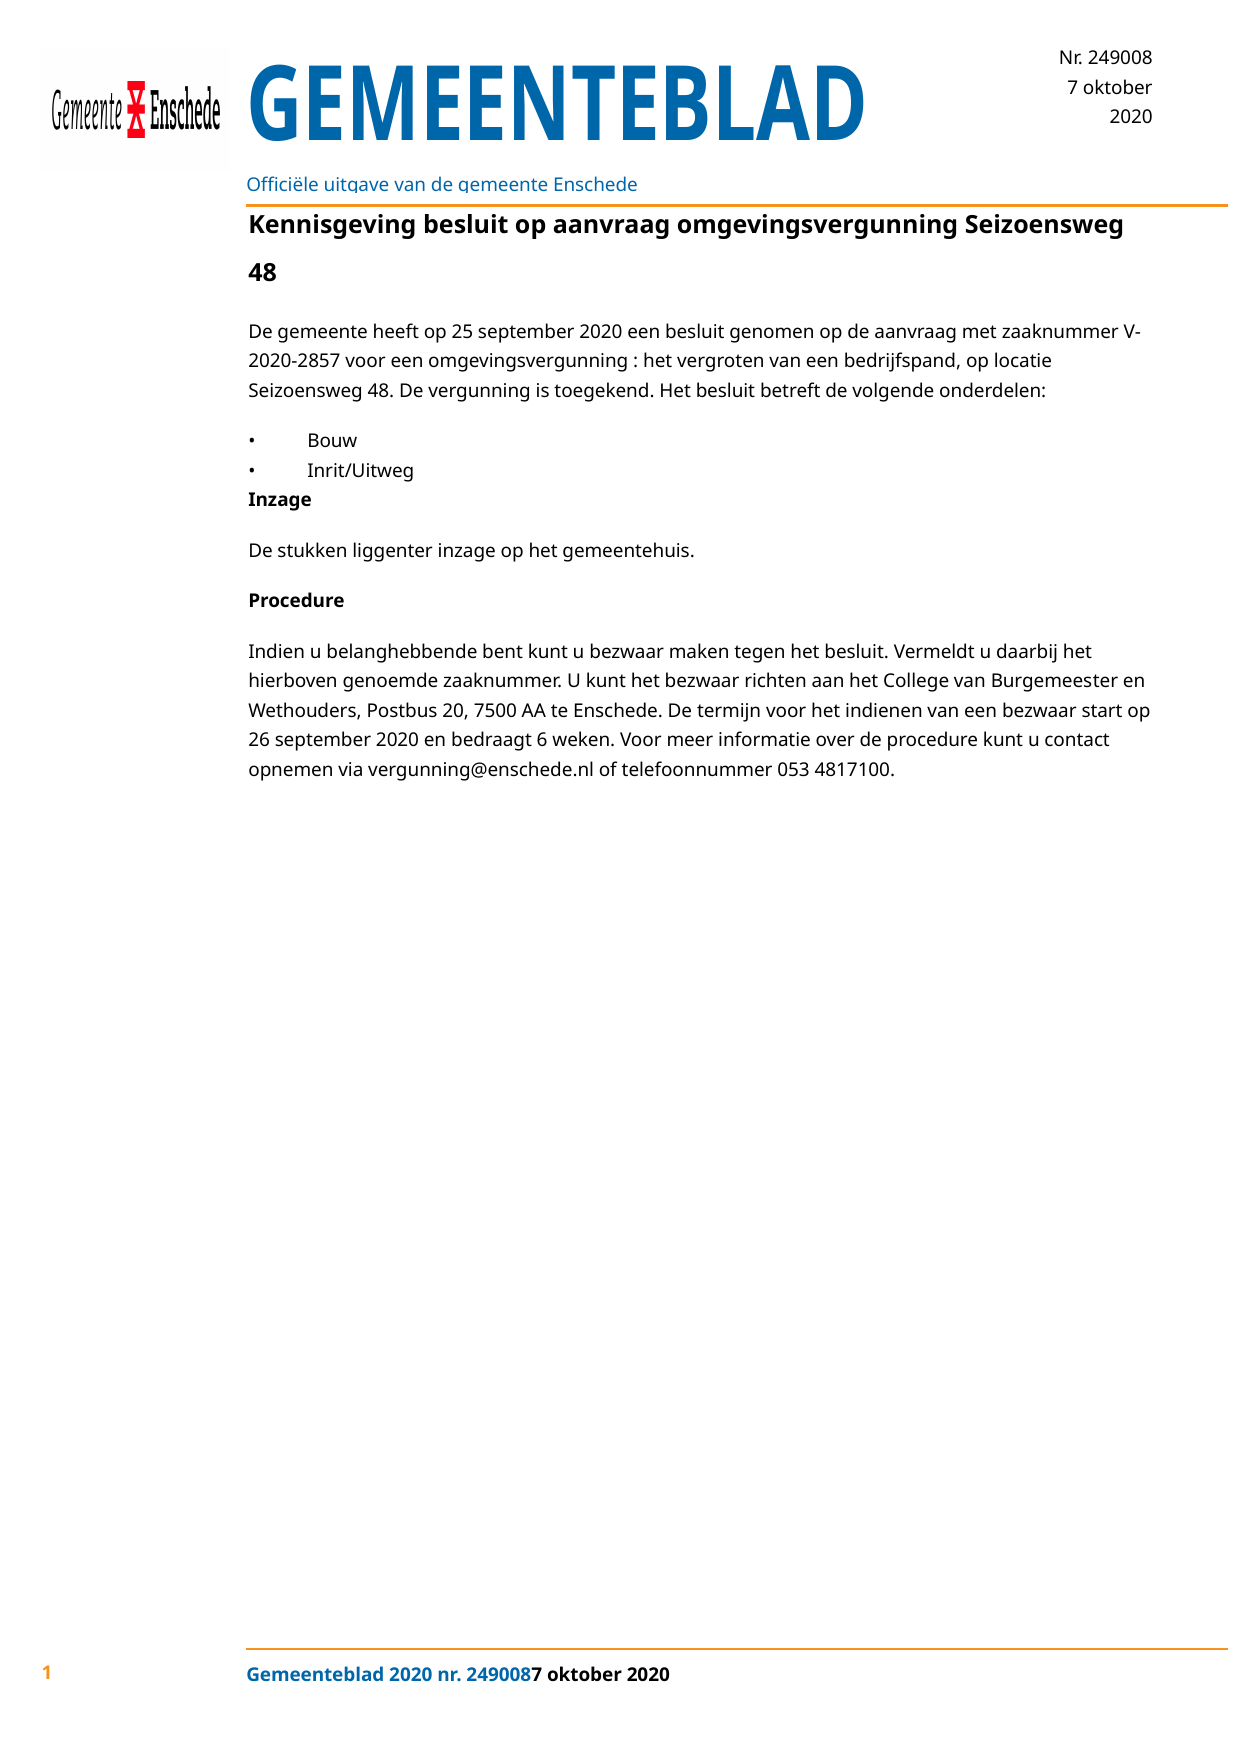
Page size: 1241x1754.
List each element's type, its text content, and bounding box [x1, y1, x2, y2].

picture [41, 47, 231, 172]
text Inzage [248, 487, 1152, 512]
text Kennisgeving besluit op aanvraag omgevingsvergunning Seizoensweg 48 [248, 207, 1152, 288]
text De gemeente heeft op 25 september 2020 een besluit genomen op de aanvraag met zaaknummer V-2020-2857 voor een omgevingsvergunning : het vergroten van een bedrijfspand, op locatie Seizoensweg 48. De vergunning is toegekend. Het besluit betreft de volgende onderdelen: [248, 318, 1152, 403]
list Inrit/Uitweg [248, 457, 1152, 483]
text Procedure [248, 587, 1152, 613]
list Bouw [248, 427, 1152, 453]
text Indien u belanghebbende bent kunt u bezwaar maken tegen het besluit. Vermeldt u daarbij het hierboven genoemde zaaknummer. U kunt het bezwaar richten aan het College van Burgemees­ter en Wethouders, Postbus 20, 7500 AA te Enschede. De termijn voor het indienen van een bezwaar start op 26 september 2020 en bedraagt 6 weken. Voor meer informatie over de procedure kunt u contact opnemen via vergunning@enschede.nl of telefoonnummer 053 4817100. [248, 638, 1152, 782]
text De stukken liggenter inzage op het gemeentehuis. [248, 537, 1152, 563]
